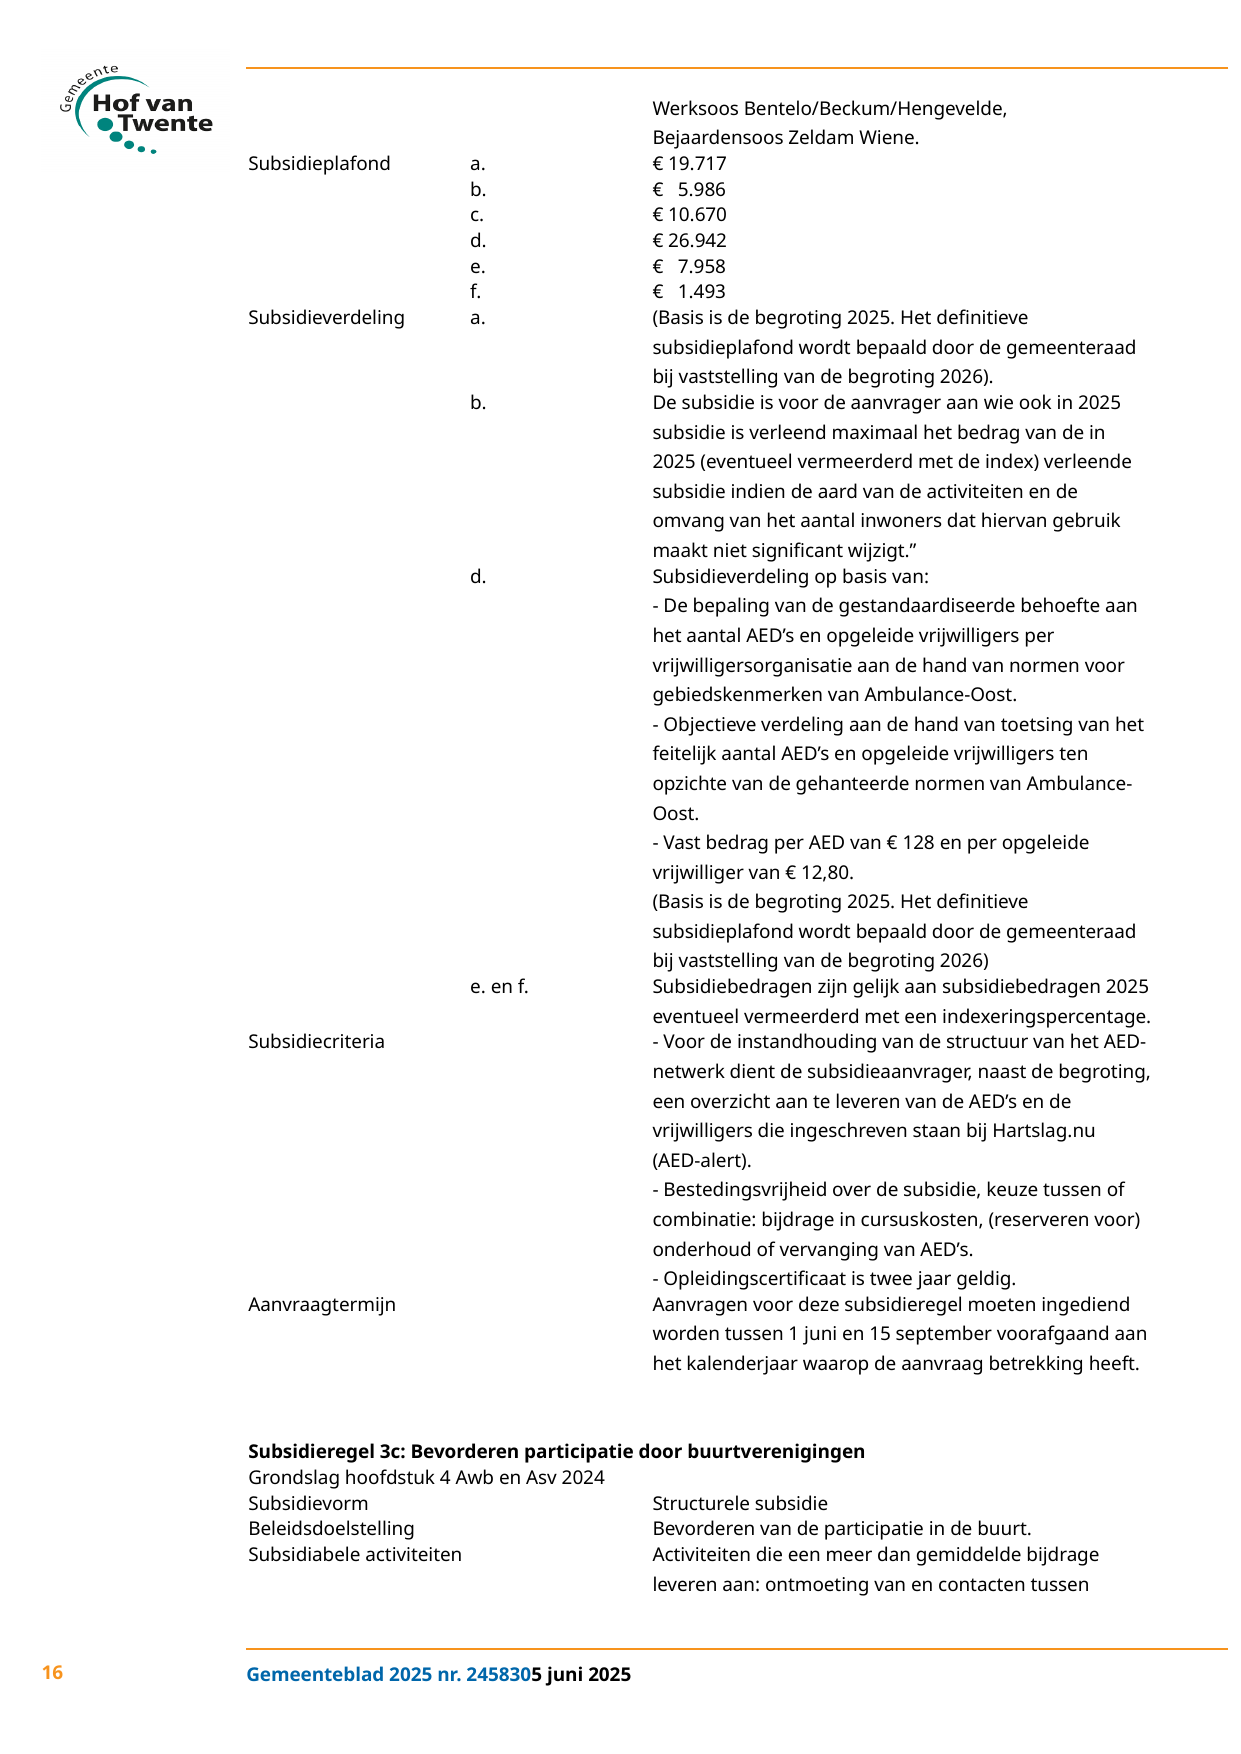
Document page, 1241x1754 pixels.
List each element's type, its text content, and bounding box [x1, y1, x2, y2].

table_cell Structurele subsidie [652, 1490, 1152, 1516]
table_cell [248, 279, 470, 304]
table_cell € 1.493 [652, 279, 1152, 304]
table_cell a. [470, 305, 652, 389]
table_cell Subsidievorm [248, 1490, 470, 1516]
table_cell e. en f. [470, 973, 652, 1029]
table_cell [248, 95, 470, 150]
table_cell [248, 176, 470, 202]
table_cell [248, 389, 470, 563]
table_cell d. [470, 227, 652, 253]
table_cell [470, 1516, 652, 1541]
table_cell [470, 1291, 652, 1376]
table_cell (Basis is de begroting 2025. Het definitieve subsidieplafond wordt bepaald door de gemeenteraad bij vaststelling van de begroting 2026). [652, 305, 1152, 389]
table_cell b. [470, 389, 652, 563]
table_cell Subsidieverdeling [248, 305, 470, 389]
picture [41, 47, 231, 172]
table_cell [470, 1541, 652, 1597]
table_cell c. [470, 202, 652, 227]
table_cell [248, 973, 470, 1029]
table_cell € 10.670 [652, 202, 1152, 227]
table_cell f. [470, 279, 652, 304]
table_cell - Voor de instandhouding van de structuur van het AED- netwerk dient de subsidieaanvrager, naast de begroting, een overzicht aan te leveren van de AED’s en de vrijwilligers die ingeschreven staan bij Hartslag.nu (AED-alert). - Bestedingsvrijheid over de subsidie, keuze tussen of combinatie: bijdrage in cursuskosten, (reserveren voor) onderhoud of vervanging van AED’s. - Opleidingscertificaat is twee jaar geldig. [652, 1029, 1152, 1291]
table_cell Subsidiabele activiteiten [248, 1541, 470, 1597]
table_cell e. [470, 253, 652, 279]
table_cell Grondslag hoofdstuk 4 Awb en Asv 2024 [248, 1464, 1152, 1490]
table_cell b. [470, 176, 652, 202]
table_cell € 7.958 [652, 253, 1152, 279]
table_cell Aanvraagtermijn [248, 1291, 470, 1376]
table_cell Bevorderen van de participatie in de buurt. [652, 1516, 1152, 1541]
table_cell Subsidieplafond [248, 150, 470, 176]
table_cell [248, 253, 470, 279]
table_cell d. [470, 563, 652, 973]
table_cell Beleidsdoelstelling [248, 1516, 470, 1541]
table_cell [470, 1029, 652, 1291]
table_cell Aanvragen voor deze subsidieregel moeten ingediend worden tussen 1 juni en 15 september voorafgaand aan het kalenderjaar waarop de aanvraag betrekking heeft. [652, 1291, 1152, 1376]
table_cell [470, 1490, 652, 1516]
table_cell Subsidiebedragen zijn gelijk aan subsidiebedragen 2025 eventueel vermeerderd met een indexeringspercentage. [652, 973, 1152, 1029]
table_cell [248, 227, 470, 253]
table_cell [248, 563, 470, 973]
table_cell € 19.717 [652, 150, 1152, 176]
table_cell a. [470, 150, 652, 176]
table_cell Activiteiten die een meer dan gemiddelde bijdrage leveren aan: ontmoeting van en contacten tussen [652, 1541, 1152, 1597]
table_cell Subsidiecriteria [248, 1029, 470, 1291]
table_cell € 5.986 [652, 176, 1152, 202]
table_header Subsidieregel 3c: Bevorderen participatie door buurtverenigingen [248, 1439, 1152, 1464]
table_cell Werksoos Bentelo/Beckum/Hengevelde, Bejaardensoos Zeldam Wiene. [652, 95, 1152, 150]
table_cell [470, 95, 652, 150]
table_cell € 26.942 [652, 227, 1152, 253]
table_cell De subsidie is voor de aanvrager aan wie ook in 2025 subsidie is verleend maximaal het bedrag van de in 2025 (eventueel vermeerderd met de index) verleende subsidie indien de aard van de activiteiten en de omvang van het aantal inwoners dat hiervan gebruik maakt niet significant wijzigt.” [652, 389, 1152, 563]
table_cell [248, 202, 470, 227]
table_cell Subsidieverdeling op basis van: - De bepaling van de gestandaardiseerde behoefte aan het aantal AED’s en opgeleide vrijwilligers per vrijwilligersorganisatie aan de hand van normen voor gebiedskenmerken van Ambulance-Oost. - Objectieve verdeling aan de hand van toetsing van het feitelijk aantal AED’s en opgeleide vrijwilligers ten opzichte van de gehanteerde normen van Ambulance- Oost. - Vast bedrag per AED van € 128 en per opgeleide vrijwilliger van € 12,80. (Basis is de begroting 2025. Het definitieve subsidieplafond wordt bepaald door de gemeenteraad bij vaststelling van de begroting 2026) [652, 563, 1152, 973]
